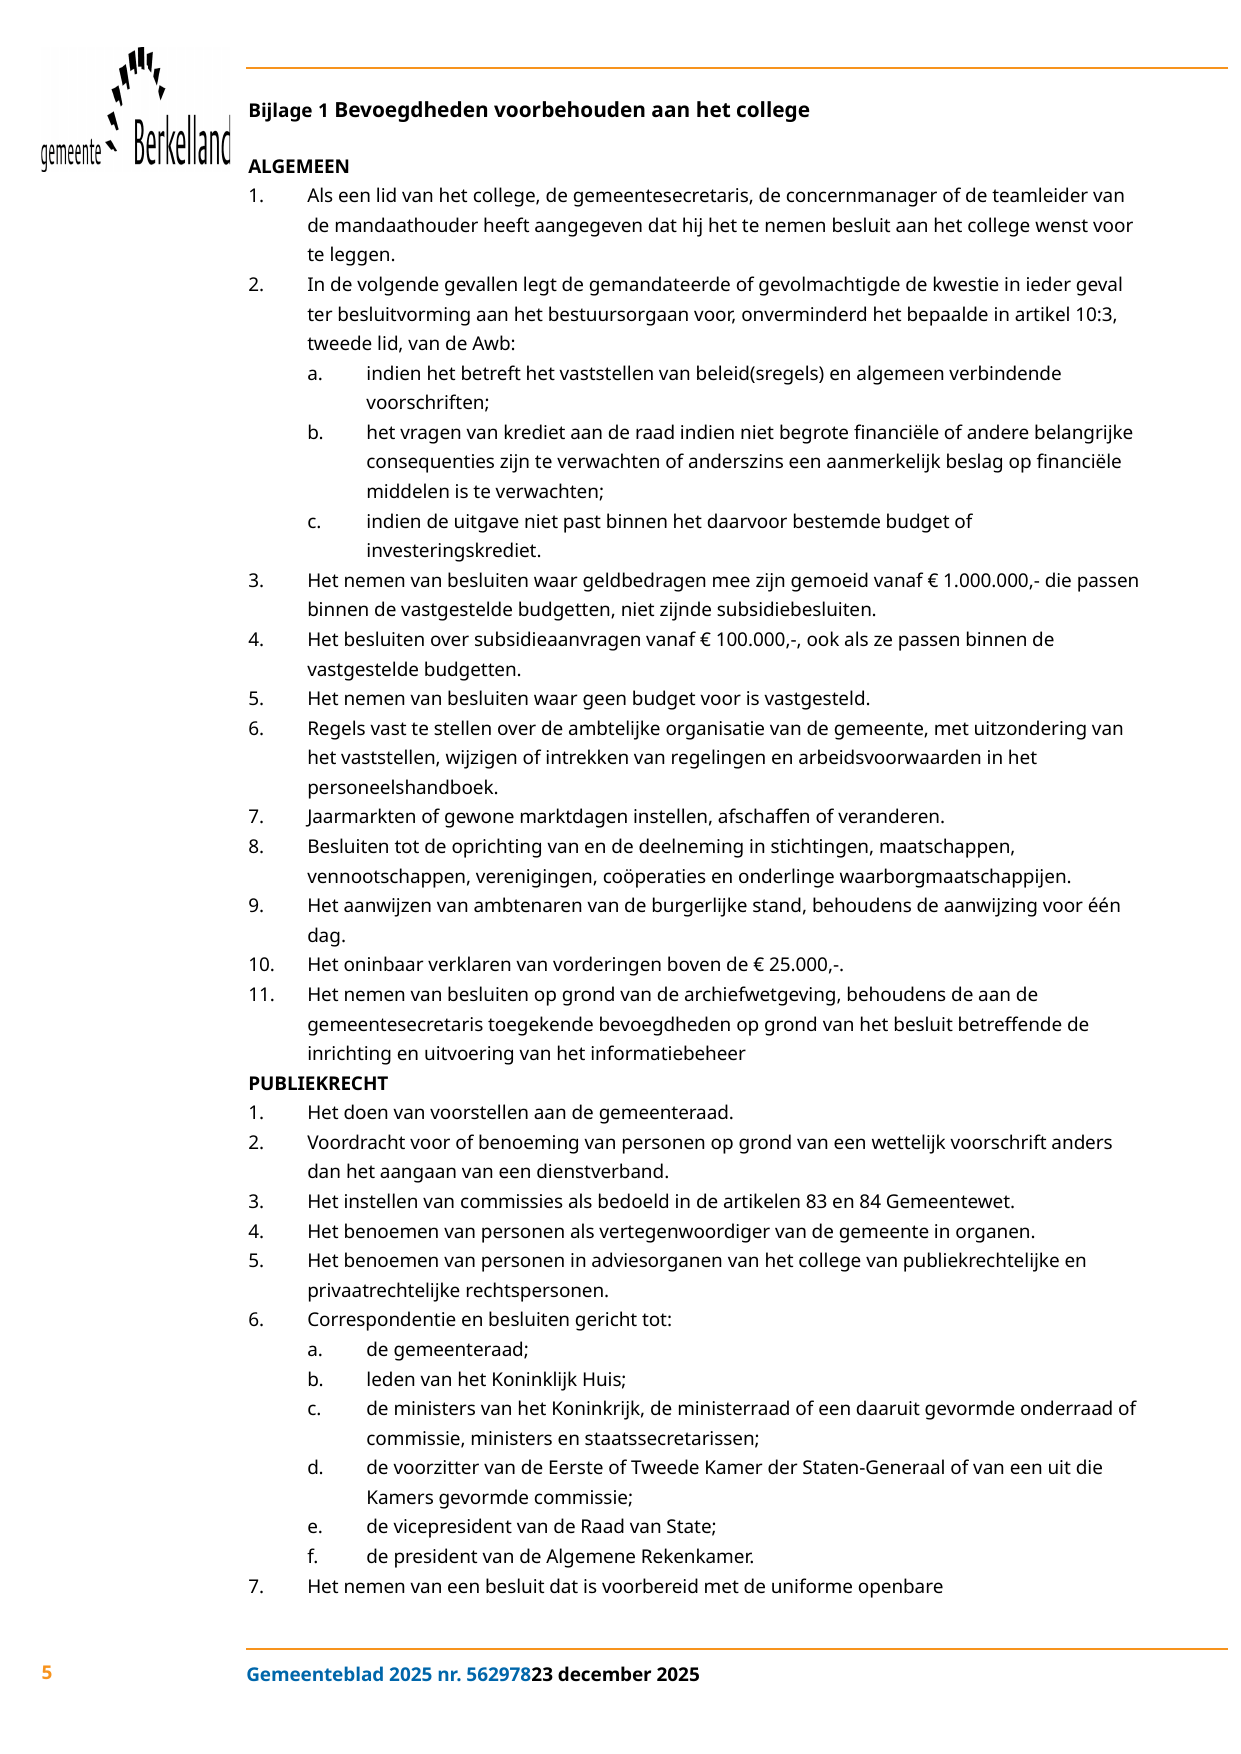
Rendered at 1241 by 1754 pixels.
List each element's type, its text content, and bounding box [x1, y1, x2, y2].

list de gemeenteraad; [307, 1336, 1152, 1362]
list Het benoemen van personen als vertegenwoordiger van de gemeente in organen. [248, 1218, 1152, 1244]
list Correspondentie en besluiten gericht tot: [248, 1307, 1152, 1332]
list de voorzitter van de Eerste of Tweede Kamer der Staten-Generaal of van een uit die Kamers gevormde commissie; [307, 1454, 1152, 1510]
list Het nemen van besluiten op grond van de archiefwetgeving, behoudens de aan de gemeentesecretaris toegekende bevoegdheden op grond van het besluit betreffende de inrichting en uitvoering van het informatiebeheer [248, 981, 1152, 1066]
list de vicepresident van de Raad van State; [307, 1514, 1152, 1539]
list Het nemen van een besluit dat is voorbereid met de uniforme openbare [248, 1573, 1152, 1599]
list indien het betreft het vaststellen van beleid(sregels) en algemeen verbindende voorschriften; [307, 360, 1152, 415]
list Als een lid van het college, de gemeentesecretaris, de concernmanager of de teamleider van de mandaathouder heeft aangegeven dat hij het te nemen besluit aan het college wenst voor te leggen. [248, 182, 1152, 267]
text ALGEMEEN [248, 153, 1152, 179]
list Besluiten tot de oprichting van en de deelneming in stichtingen, maatschappen, vennootschappen, verenigingen, coöperaties en onderlinge waarborgmaatschappijen. [248, 833, 1152, 889]
picture [41, 47, 231, 172]
list de ministers van het Koninkrijk, de ministerraad of een daaruit gevormde onderraad of commissie, ministers en staatssecretarissen; [307, 1395, 1152, 1451]
list Het nemen van besluiten waar geen budget voor is vastgesteld. [248, 685, 1152, 711]
list Het aanwijzen van ambtenaren van de burgerlijke stand, behoudens de aanwijzing voor één dag. [248, 892, 1152, 948]
list Het besluiten over subsidieaanvragen vanaf € 100.000,-, ook als ze passen binnen de vastgestelde budgetten. [248, 626, 1152, 682]
list Het instellen van commissies als bedoeld in de artikelen 83 en 84 Gemeentewet. [248, 1188, 1152, 1214]
list leden van het Koninklijk Huis; [307, 1366, 1152, 1392]
list het vragen van krediet aan de raad indien niet begrote financiële of andere belangrijke consequenties zijn te verwachten of anderszins een aanmerkelijk beslag op financiële middelen is te verwachten; [307, 419, 1152, 504]
text Bijlage 1 Bevoegdheden voorbehouden aan het college [248, 95, 1152, 123]
list Jaarmarkten of gewone marktdagen instellen, afschaffen of veranderen. [248, 804, 1152, 829]
list Het nemen van besluiten waar geldbedragen mee zijn gemoeid vanaf € 1.000.000,- die passen binnen de vastgestelde budgetten, niet zijnde subsidiebesluiten. [248, 567, 1152, 622]
list indien de uitgave niet past binnen het daarvoor bestemde budget of investeringskrediet. [307, 508, 1152, 563]
text PUBLIEKRECHT [248, 1070, 1152, 1096]
list Het benoemen van personen in adviesorganen van het college van publiekrechtelijke en privaatrechtelijke rechtspersonen. [248, 1247, 1152, 1303]
list Regels vast te stellen over de ambtelijke organisatie van de gemeente, met uitzondering van het vaststellen, wijzigen of intrekken van regelingen en arbeidsvoorwaarden in het personeelshandboek. [248, 715, 1152, 800]
list Voordracht voor of benoeming van personen op grond van een wettelijk voorschrift anders dan het aangaan van een dienstverband. [248, 1129, 1152, 1184]
list Het doen van voorstellen aan de gemeenteraad. [248, 1099, 1152, 1125]
list de president van de Algemene Rekenkamer. [307, 1543, 1152, 1569]
list In de volgende gevallen legt de gemandateerde of gevolmachtigde de kwestie in ieder geval ter besluitvorming aan het bestuursorgaan voor, onverminderd het bepaalde in artikel 10:3, tweede lid, van de Awb: [248, 271, 1152, 356]
list Het oninbaar verklaren van vorderingen boven de € 25.000,-. [248, 952, 1152, 977]
